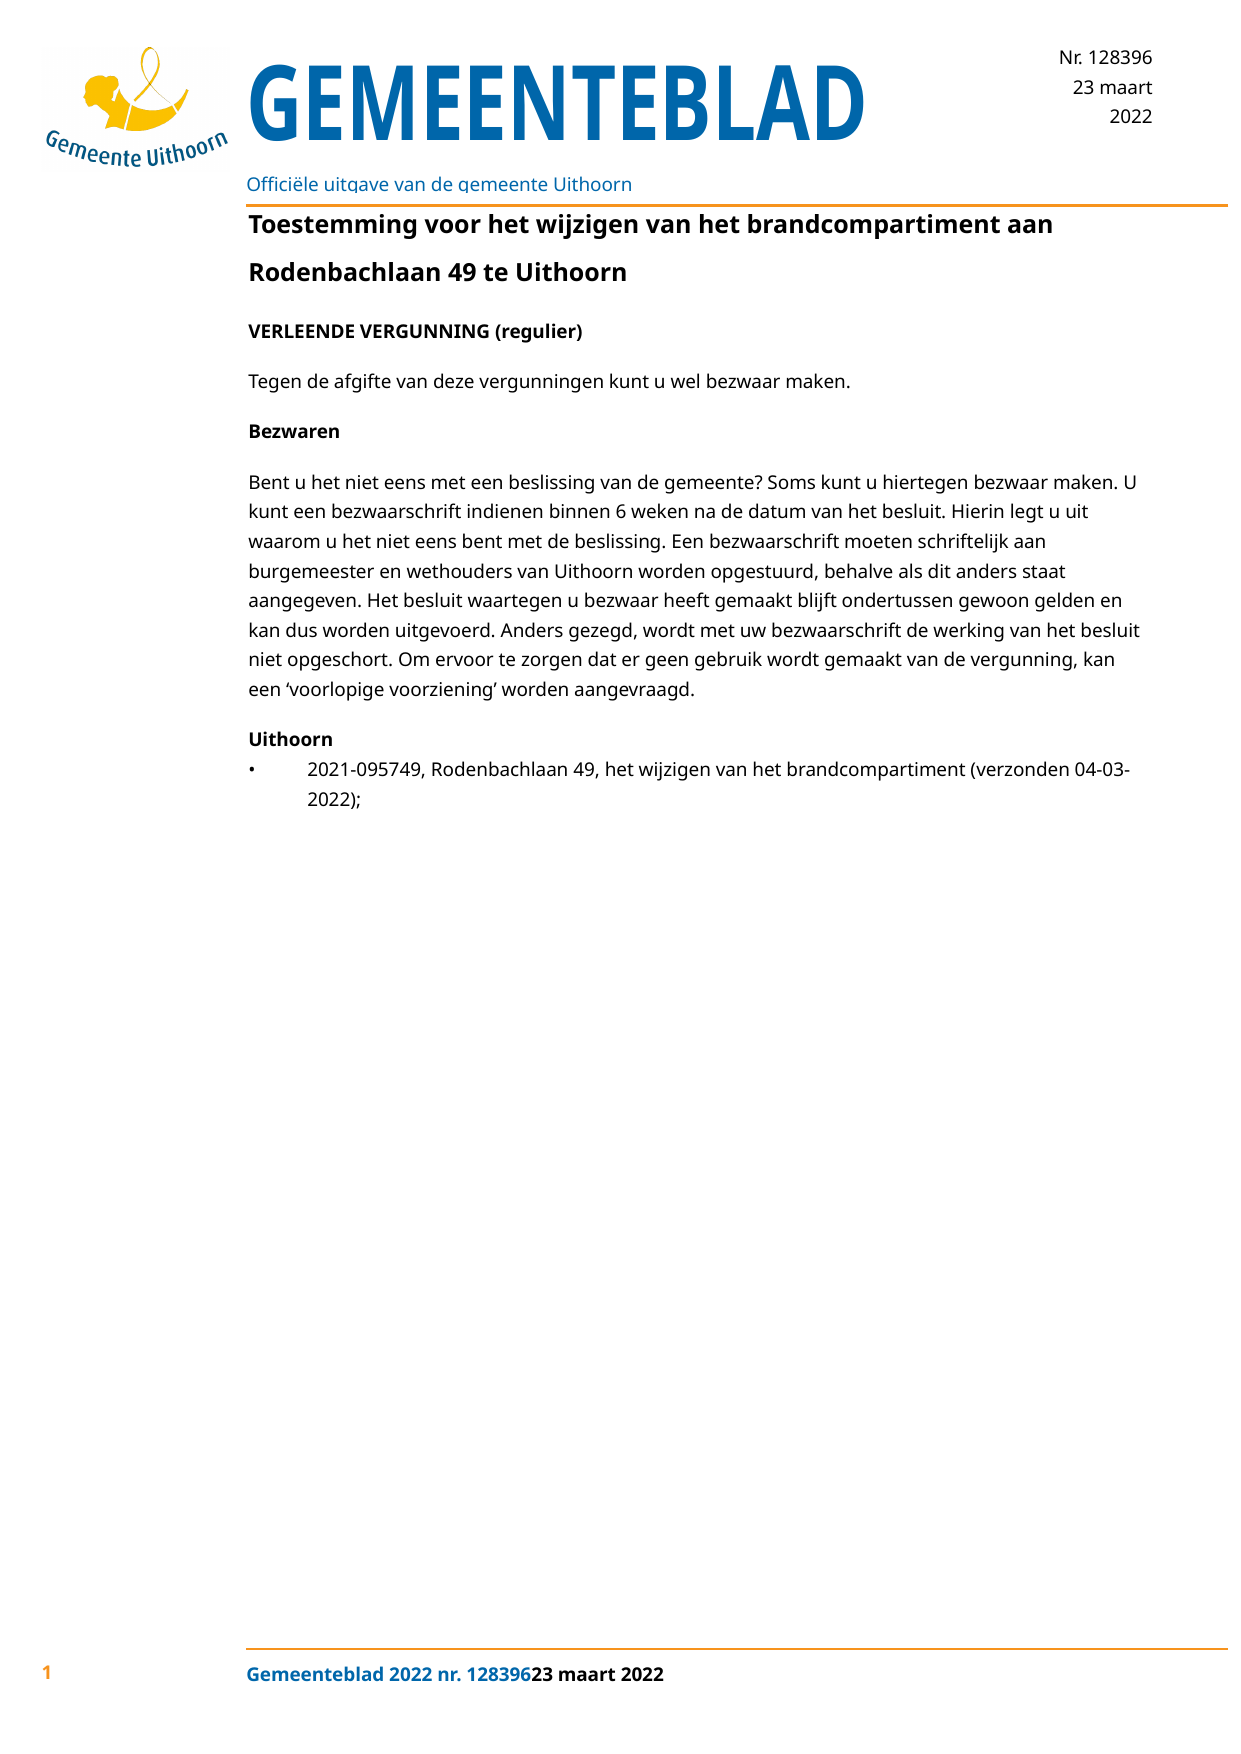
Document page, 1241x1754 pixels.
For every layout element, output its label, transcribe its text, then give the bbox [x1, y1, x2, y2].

text Tegen de afgifte van deze vergunningen kunt u wel bezwaar maken. [248, 368, 1152, 394]
text Uithoorn [248, 727, 1152, 752]
picture [41, 47, 231, 172]
text Toestemming voor het wijzigen van het brandcompartiment aan Rodenbachlaan 49 te Uithoorn [248, 207, 1152, 288]
list 2021-095749, Rodenbachlaan 49, het wijzigen van het brandcompartiment (verzonden 04-03-2022); [248, 756, 1152, 812]
text VERLEENDE VERGUNNING (regulier) [248, 318, 1152, 344]
text Bent u het niet eens met een beslissing van de gemeente? Soms kunt u hiertegen bezwaar maken. U kunt een bezwaarschrift indienen binnen 6 weken na de datum van het besluit. Hierin legt u uit waarom u het niet eens bent met de beslissing. Een bezwaarschrift moeten schriftelijk aan burgemeester en wethouders van Uithoorn worden opgestuurd, behalve als dit anders staat aangegeven. Het besluit waartegen u bezwaar heeft gemaakt blijft ondertussen gewoon gelden en kan dus worden uitgevoerd. Anders gezegd, wordt met uw bezwaarschrift de werking van het besluit niet opgeschort. Om ervoor te zorgen dat er geen gebruik wordt gemaakt van de vergunning, kan een ‘voorlopige voorziening’ worden aangevraagd. [248, 469, 1152, 702]
text Bezwaren [248, 419, 1152, 444]
